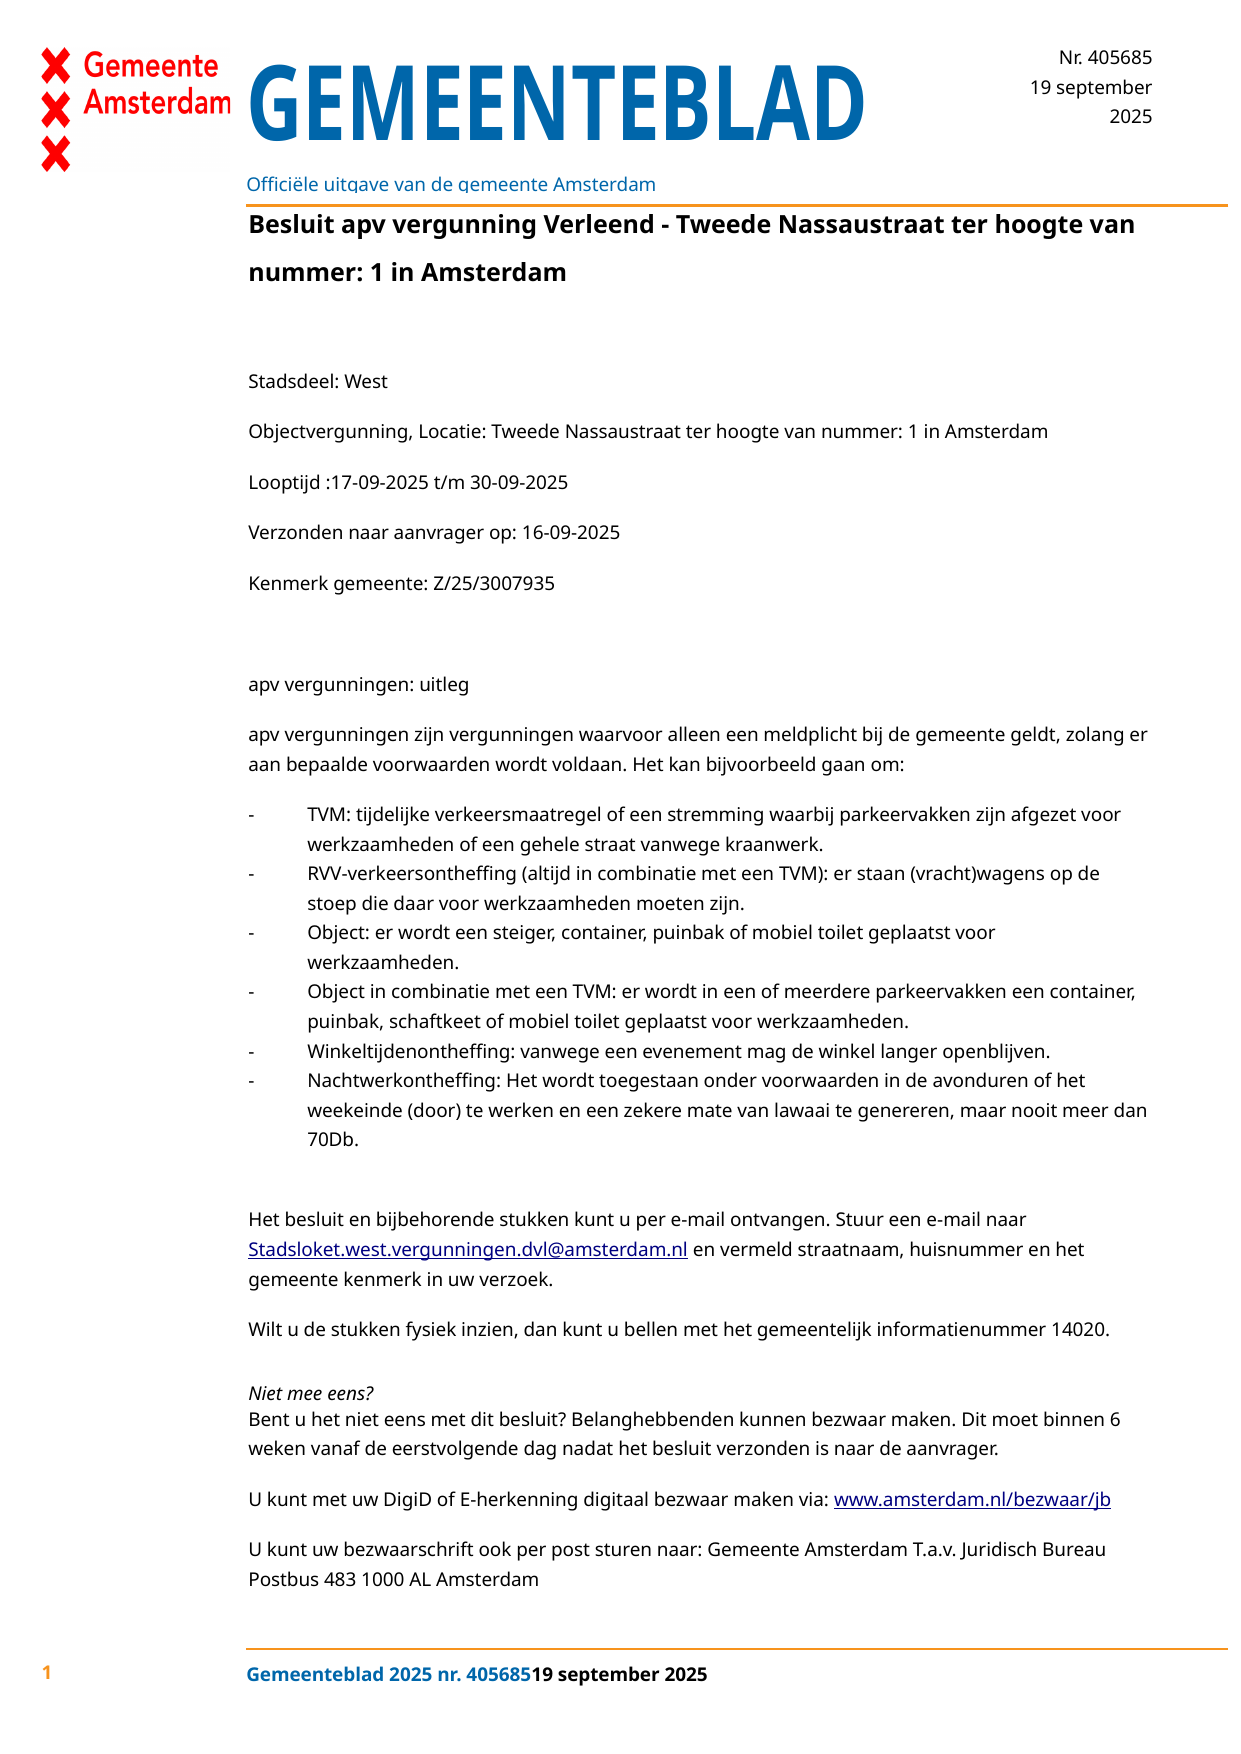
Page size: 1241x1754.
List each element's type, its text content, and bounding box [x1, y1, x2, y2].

text Looptijd :17-09-2025 t/m 30-09-2025 [248, 469, 1152, 495]
text Bent u het niet eens met dit besluit? Belanghebbenden kunnen bezwaar maken. Dit moet binnen 6 weken vanaf de eerstvolgende dag nadat het besluit verzonden is naar de aanvrager. [248, 1406, 1152, 1461]
text apv vergunningen: uitleg [248, 671, 1152, 697]
list Object in combinatie met een TVM: er wordt in een of meerdere parkeervakken een container, puinbak, schaftkeet of mobiel toilet geplaatst voor werkzaamheden. [248, 979, 1152, 1034]
picture [41, 47, 231, 172]
text Objectvergunning, Locatie: Tweede Nassaustraat ter hoogte van nummer: 1 in Amsterdam [248, 419, 1152, 444]
text Verzonden naar aanvrager op: 16-09-2025 [248, 519, 1152, 545]
list Winkeltijdenontheffing: vanwege een evenement mag de winkel langer openblijven. [248, 1038, 1152, 1064]
text Stadsdeel: West [248, 368, 1152, 394]
text Het besluit en bijbehorende stukken kunt u per e-mail ontvangen. Stuur een e-mail naar Stadsloket.west.vergunningen.dvl@amsterdam.nl en vermeld straatnaam, huisnummer en het gemeente kenmerk in uw verzoek. [248, 1207, 1152, 1292]
text Niet mee eens? [248, 1380, 1152, 1406]
text Wilt u de stukken fysiek inzien, dan kunt u bellen met het gemeentelijk informatienummer 14020. [248, 1316, 1152, 1342]
text U kunt met uw DigiD of E-herkenning digitaal bezwaar maken via: www.amsterdam.nl/bezwaar/jb [248, 1486, 1152, 1512]
list Nachtwerkontheffing: Het wordt toegestaan onder voorwaarden in de avonduren of het weekeinde (door) te werken en een zekere mate van lawaai te genereren, maar nooit meer dan 70Db. [248, 1067, 1152, 1152]
text apv vergunningen zijn vergunningen waarvoor alleen een meldplicht bij de gemeente geldt, zolang er aan bepaalde voorwaarden wordt voldaan. Het kan bijvoorbeeld gaan om: [248, 721, 1152, 777]
list Object: er wordt een steiger, container, puinbak of mobiel toilet geplaatst voor werkzaamheden. [248, 919, 1152, 975]
list TVM: tijdelijke verkeersmaatregel of een stremming waarbij parkeervakken zijn afgezet voor werkzaamheden of een gehele straat vanwege kraanwerk. [248, 801, 1152, 857]
text Besluit apv vergunning Verleend - Tweede Nassaustraat ter hoogte van nummer: 1 in Amsterdam [248, 207, 1152, 288]
text Kenmerk gemeente: Z/25/3007935 [248, 570, 1152, 596]
text U kunt uw bezwaarschrift ook per post sturen naar: Gemeente Amsterdam T.a.v. Juridisch Bureau Postbus 483 1000 AL Amsterdam [248, 1536, 1152, 1592]
list RVV-verkeersontheffing (altijd in combinatie met een TVM): er staan (vracht)wagens op de stoep die daar voor werkzaamheden moeten zijn. [248, 860, 1152, 916]
